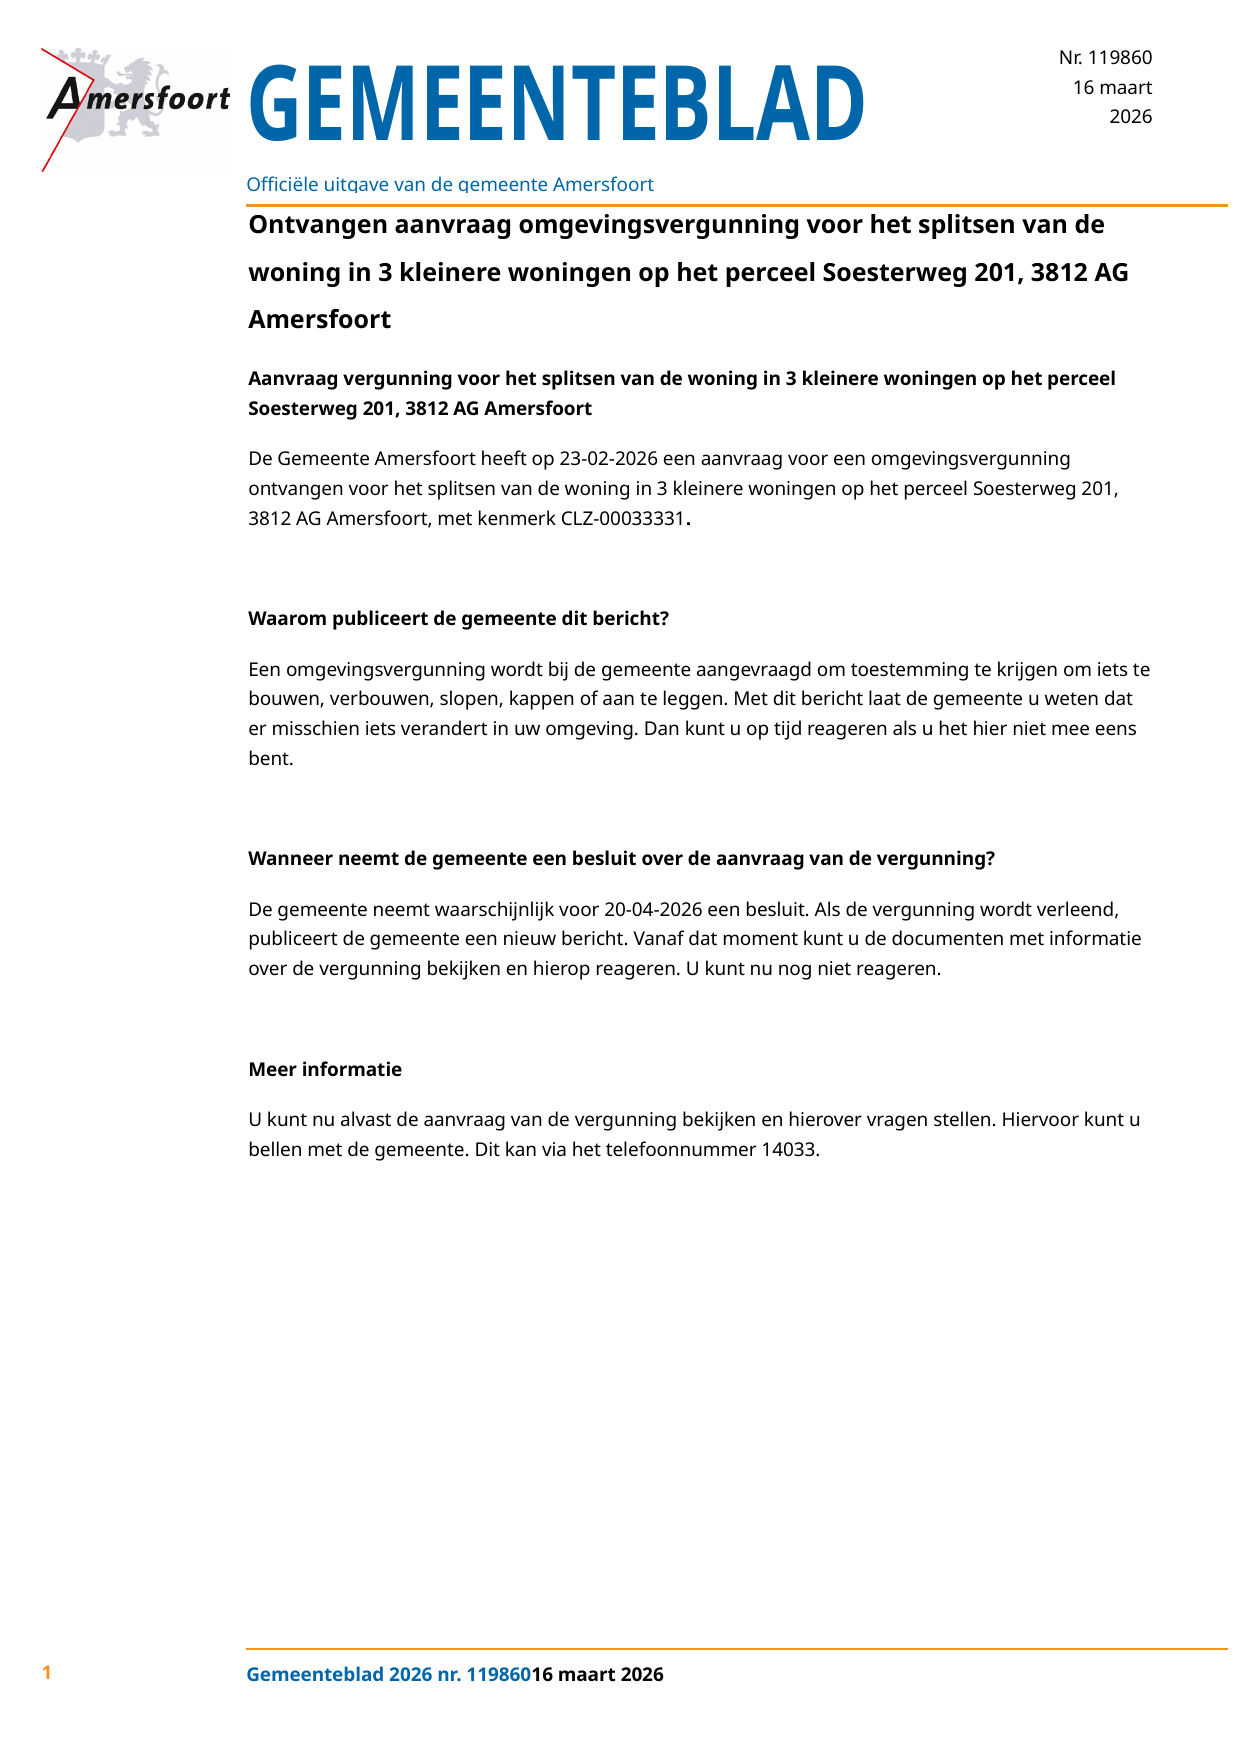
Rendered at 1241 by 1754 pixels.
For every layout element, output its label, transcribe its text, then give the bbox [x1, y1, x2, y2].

text De Gemeente Amersfoort heeft op 23-02-2026 een aanvraag voor een omgevingsvergunning ontvangen voor het splitsen van de woning in 3 kleinere woningen op het perceel Soesterweg 201, 3812 AG Amersfoort, met kenmerk CLZ-00033331. [248, 446, 1152, 530]
text U kunt nu alvast de aanvraag van de vergunning bekijken en hierover vragen stellen. Hiervoor kunt u bellen met de gemeente. Dit kan via het telefoonnummer 14033. [248, 1106, 1152, 1162]
text Aanvraag vergunning voor het splitsen van de woning in 3 kleinere woningen op het perceel Soesterweg 201, 3812 AG Amersfoort [248, 366, 1152, 421]
picture [41, 47, 231, 172]
text Meer informatie [248, 1056, 1152, 1082]
text Een omgevingsvergunning wordt bij de gemeente aangevraagd om toestemming te krijgen om iets te bouwen, verbouwen, slopen, kappen of aan te leggen. Met dit bericht laat de gemeente u weten dat er misschien iets verandert in uw omgeving. Dan kunt u op tijd reageren als u het hier niet mee eens bent. [248, 656, 1152, 770]
text Waarom publiceert de gemeente dit bericht? [248, 606, 1152, 631]
text Wanneer neemt de gemeente een besluit over de aanvraag van de vergunning? [248, 846, 1152, 871]
text Ontvangen aanvraag omgevingsvergunning voor het splitsen van de woning in 3 kleinere woningen op het perceel Soesterweg 201, 3812 AG Amersfoort [248, 207, 1152, 336]
text De gemeente neemt waarschijnlijk voor 20-04-2026 een besluit. Als de vergunning wordt verleend, publiceert de gemeente een nieuw bericht. Vanaf dat moment kunt u de documenten met informatie over de vergunning bekijken en hierop reageren. U kunt nu nog niet reageren. [248, 896, 1152, 981]
